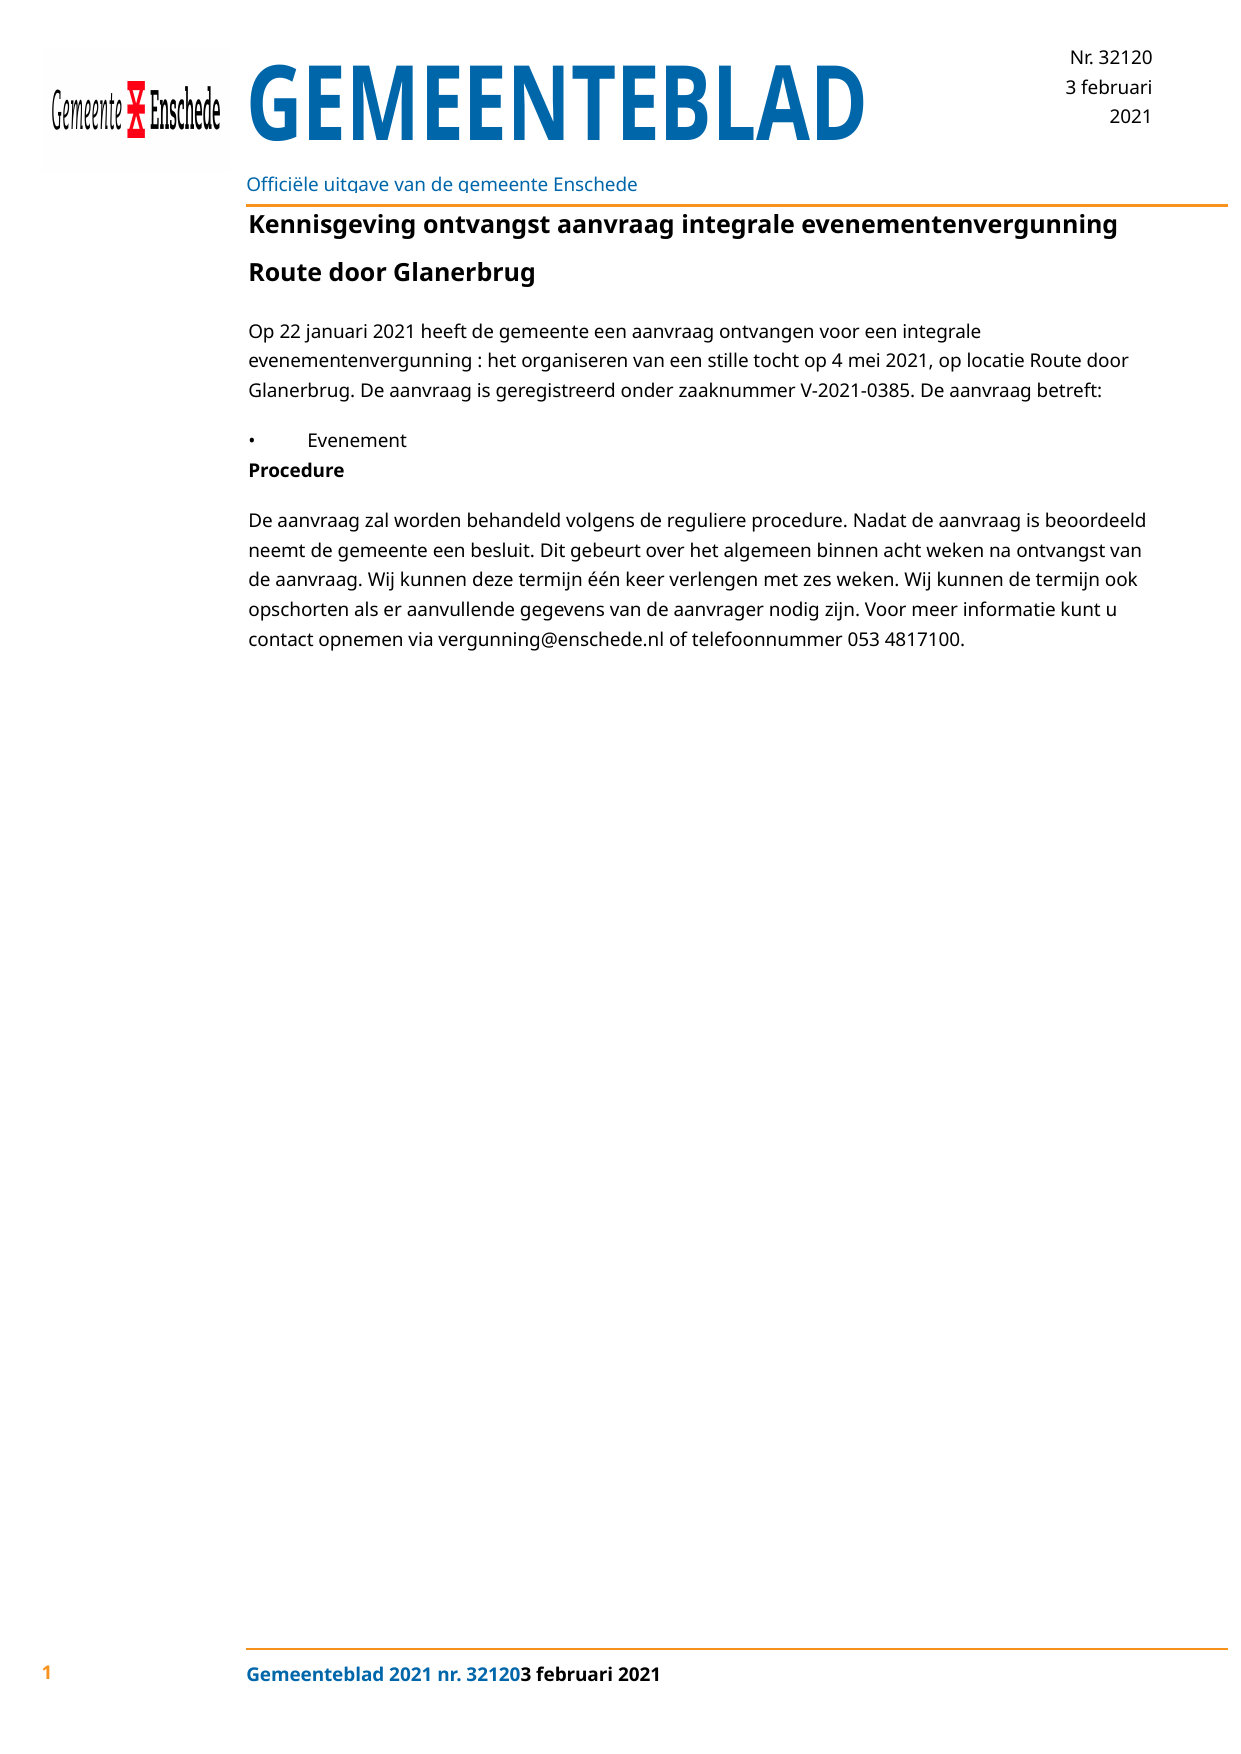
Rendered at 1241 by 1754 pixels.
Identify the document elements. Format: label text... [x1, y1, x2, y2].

list Evenement [248, 427, 1152, 453]
text De aanvraag zal worden behandeld volgens de reguliere procedure. Nadat de aanvraag is beoordeeld neemt de gemeente een besluit. Dit gebeurt over het algemeen binnen acht weken na ontvangst van de aanvraag. Wij kunnen deze termijn één keer verlengen met zes weken. Wij kunnen de termijn ook opschorten als er aanvullende gegevens van de aanvrager nodig zijn. Voor meer informatie kunt u contact opnemen via vergunning@enschede.nl of telefoonnummer 053 4817100. [248, 507, 1152, 652]
text Kennisgeving ontvangst aanvraag integrale evenementenvergunning Route door Glanerbrug [248, 207, 1152, 288]
text Op 22 januari 2021 heeft de gemeente een aanvraag ontvangen voor een integrale evenementenvergunning : het organiseren van een stille tocht op 4 mei 2021, op locatie Route door Glanerbrug. De aanvraag is geregistreerd onder zaaknummer V-2021-0385. De aanvraag betreft: [248, 318, 1152, 403]
picture [41, 47, 231, 172]
text Procedure [248, 457, 1152, 483]
